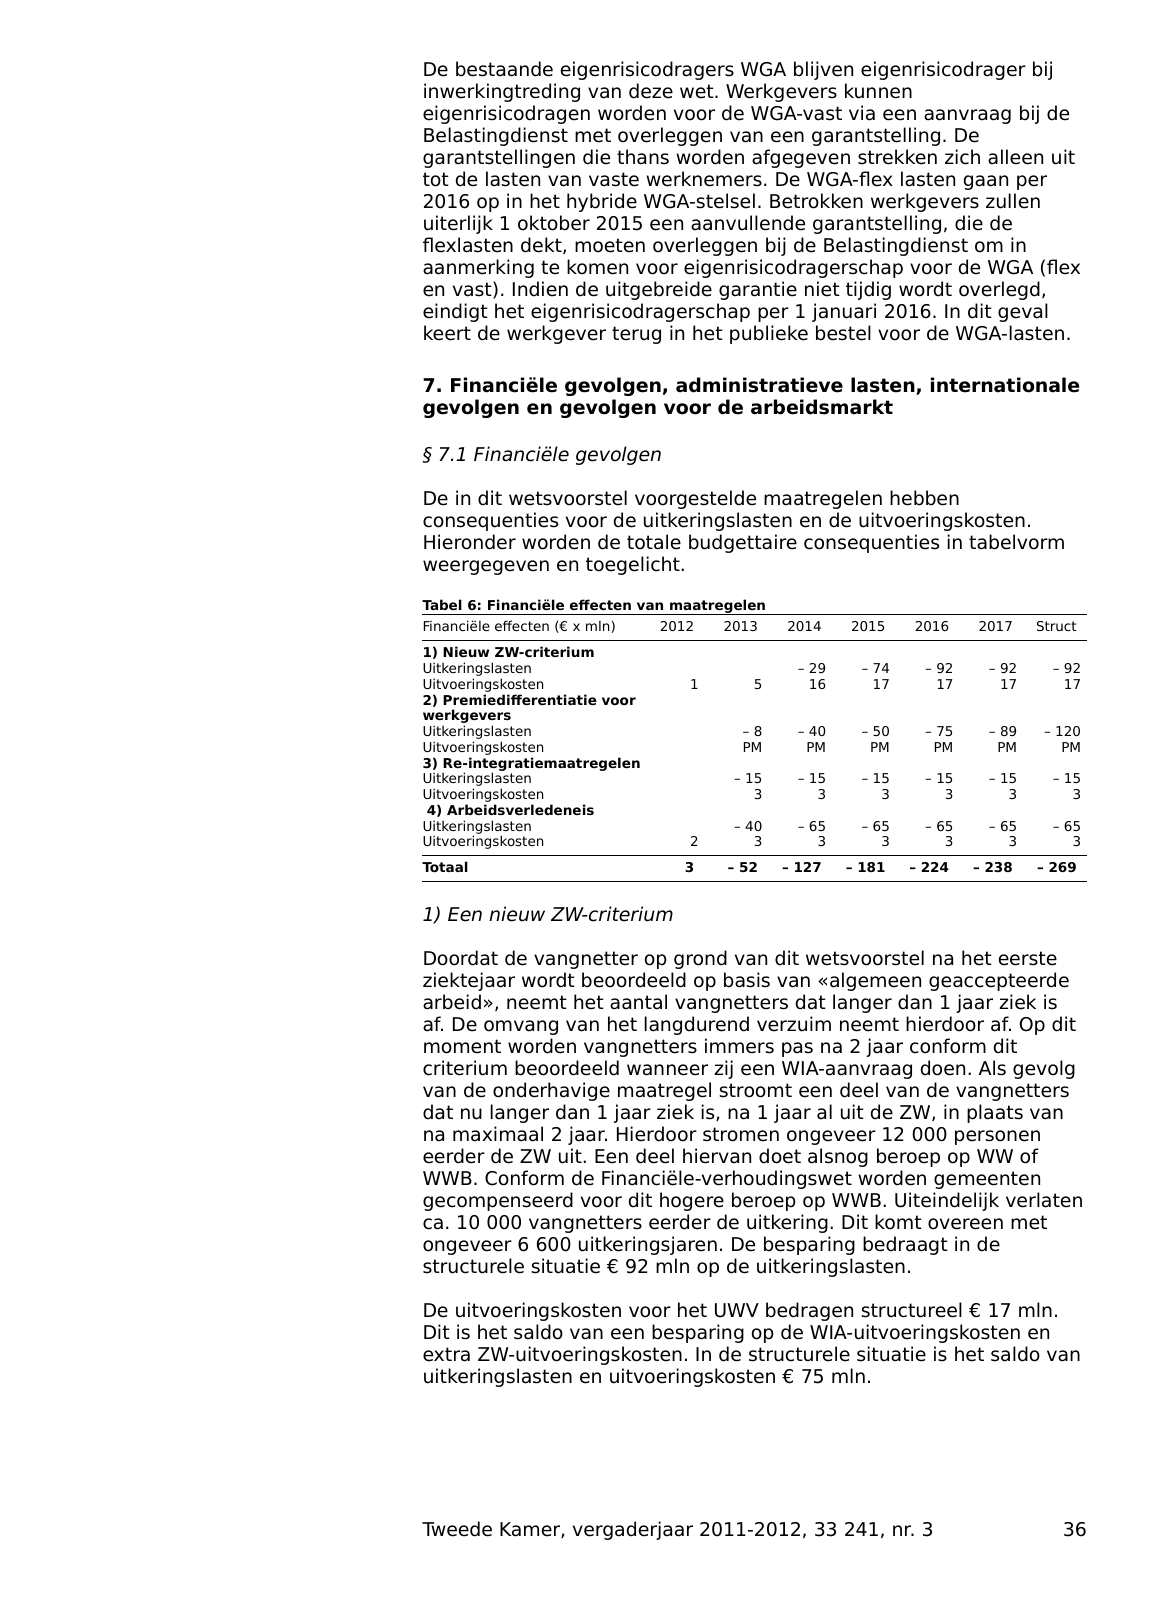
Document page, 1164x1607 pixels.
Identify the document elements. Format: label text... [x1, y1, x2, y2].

table_cell [645, 693, 704, 724]
table_cell – 120 [1023, 724, 1087, 740]
table_cell Struct [1023, 615, 1087, 639]
table_cell [1023, 693, 1087, 724]
table_cell – 92 [1023, 661, 1087, 677]
table_cell 3 [959, 787, 1023, 803]
table_cell PM [832, 740, 895, 755]
table_cell [645, 818, 704, 834]
table_cell [768, 755, 832, 771]
table_cell 3 [1023, 834, 1087, 854]
table_cell – 65 [832, 818, 895, 834]
table_cell 2012 [645, 615, 704, 639]
table_cell 2014 [768, 615, 832, 639]
table_cell [768, 803, 832, 818]
table_cell Totaal [422, 856, 645, 881]
table_cell PM [768, 740, 832, 755]
table_cell Uitvoeringskosten [422, 834, 645, 854]
table_cell 3 [959, 834, 1023, 854]
table_cell 17 [895, 677, 959, 692]
table_cell [768, 693, 832, 724]
table_cell 2 [645, 834, 704, 854]
table_cell Financiële effecten (€ x mln) [422, 615, 645, 639]
table_cell 2016 [895, 615, 959, 639]
table_cell – 15 [768, 771, 832, 787]
table_cell 4) Arbeidsverledeneis [422, 803, 645, 818]
table_cell Uitvoeringskosten [422, 740, 645, 755]
table_cell – 75 [895, 724, 959, 740]
table_cell – 52 [704, 856, 768, 881]
table_cell [768, 641, 832, 661]
table_cell PM [1023, 740, 1087, 755]
table_cell [895, 693, 959, 724]
table_cell 16 [768, 677, 832, 692]
table_cell – 8 [704, 724, 768, 740]
table_cell – 29 [768, 661, 832, 677]
table_cell Uitkeringslasten [422, 724, 645, 740]
table_cell Uitvoeringskosten [422, 677, 645, 692]
table_cell 3 [768, 834, 832, 854]
table_cell PM [959, 740, 1023, 755]
table_cell – 65 [1023, 818, 1087, 834]
table_cell 17 [832, 677, 895, 692]
table_cell 3) Re-integratiemaatregelen [422, 755, 645, 771]
table_cell 3 [768, 787, 832, 803]
table_cell [832, 755, 895, 771]
table_cell [704, 755, 768, 771]
text De bestaande eigenrisicodragers WGA blijven eigenrisicodrager bij inwerkingtreding van deze wet. Werkgevers kunnen eigenrisicodragen worden voor de WGA-vast via een aanvraag bij de Belastingdienst met overleggen van een garantstelling. De garantstellingen die thans worden afgegeven strekken zich alleen uit tot de lasten van vaste werknemers. De WGA-flex lasten gaan per 2016 op in het hybride WGA-stelsel. Betrokken werkgevers zullen uiterlijk 1 oktober 2015 een aanvullende garantstelling, die de flexlasten dekt, moeten overleggen bij de Belastingdienst om in aanmerking te komen voor eigenrisicodragerschap voor de WGA (flex en vast). Indien de uitgebreide garantie niet tijdig wordt overlegd, eindigt het eigenrisicodragerschap per 1 januari 2016. In dit geval keert de werkgever terug in het publieke bestel voor de WGA-lasten. [422, 59, 1087, 345]
table_cell [959, 755, 1023, 771]
subtitle 7. Financiële gevolgen, administratieve lasten, internationale gevolgen en gevolgen voor de arbeidsmarkt [422, 375, 1087, 419]
table_cell Uitkeringslasten [422, 661, 645, 677]
table_cell 5 [704, 677, 768, 692]
table_cell – 224 [895, 856, 959, 881]
table_cell [645, 641, 704, 661]
table_cell [832, 803, 895, 818]
table_cell [1023, 803, 1087, 818]
table_cell [704, 693, 768, 724]
subtitle § 7.1 Financiële gevolgen [422, 444, 1087, 466]
table_cell 3 [895, 834, 959, 854]
table_cell – 65 [768, 818, 832, 834]
text De in dit wetsvoorstel voorgestelde maatregelen hebben consequenties voor de uitkeringslasten en de uitvoeringskosten. Hieronder worden de totale budgettaire consequenties in tabelvorm weergegeven en toegelicht. [422, 488, 1087, 576]
table_cell – 74 [832, 661, 895, 677]
text De uitvoeringskosten voor het UWV bedragen structureel € 17 mln. Dit is het saldo van een besparing op de WIA-uitvoeringskosten en extra ZW-uitvoeringskosten. In de structurele situatie is het saldo van uitkeringslasten en uitvoeringskosten € 75 mln. [422, 1300, 1087, 1388]
table_cell – 40 [704, 818, 768, 834]
table_cell – 15 [832, 771, 895, 787]
table_cell 17 [959, 677, 1023, 692]
table_cell – 65 [959, 818, 1023, 834]
table_cell – 15 [895, 771, 959, 787]
table_cell Uitkeringslasten [422, 818, 645, 834]
table_cell [704, 803, 768, 818]
table_cell [704, 661, 768, 677]
table_cell [895, 641, 959, 661]
table_cell [645, 787, 704, 803]
table_cell 3 [704, 834, 768, 854]
table_cell 3 [1023, 787, 1087, 803]
table_cell – 50 [832, 724, 895, 740]
table_cell – 89 [959, 724, 1023, 740]
subtitle 1) Een nieuw ZW-criterium [422, 904, 1087, 926]
table_cell [959, 641, 1023, 661]
table_cell 3 [832, 834, 895, 854]
table_cell – 15 [1023, 771, 1087, 787]
table_cell – 92 [895, 661, 959, 677]
table_cell – 15 [959, 771, 1023, 787]
table_cell – 269 [1023, 856, 1087, 881]
table_cell – 127 [768, 856, 832, 881]
table_cell 17 [1023, 677, 1087, 692]
table_cell 3 [832, 787, 895, 803]
table_cell – 238 [959, 856, 1023, 881]
table_cell PM [895, 740, 959, 755]
table_cell [895, 755, 959, 771]
table_cell [832, 641, 895, 661]
table_cell – 40 [768, 724, 832, 740]
table_cell 2013 [704, 615, 768, 639]
table_cell 2017 [959, 615, 1023, 639]
text Doordat de vangnetter op grond van dit wetsvoorstel na het eerste ziektejaar wordt beoordeeld op basis van «algemeen geaccepteerde arbeid», neemt het aantal vangnetters dat langer dan 1 jaar ziek is af. De omvang van het langdurend verzuim neemt hierdoor af. Op dit moment worden vangnetters immers pas na 2 jaar conform dit criterium beoordeeld wanneer zij een WIA-aanvraag doen. Als gevolg van de onderhavige maatregel stroomt een deel van de vangnetters dat nu langer dan 1 jaar ziek is, na 1 jaar al uit de ZW, in plaats van na maximaal 2 jaar. Hierdoor stromen ongeveer 12 000 personen eerder de ZW uit. Een deel hiervan doet alsnog beroep op WW of WWB. Conform de Financiële-verhoudingswet worden gemeenten gecompenseerd voor dit hogere beroep op WWB. Uiteindelijk verlaten ca. 10 000 vangnetters eerder de uitkering. Dit komt overeen met ongeveer 6 600 uitkeringsjaren. De besparing bedraagt in de structurele situatie € 92 mln op de uitkeringslasten. [422, 948, 1087, 1278]
table_cell Uitkeringslasten [422, 771, 645, 787]
table_cell [832, 693, 895, 724]
table_cell [645, 740, 704, 755]
table_cell Uitvoeringskosten [422, 787, 645, 803]
table_cell [704, 641, 768, 661]
table_cell [895, 803, 959, 818]
table_cell 1 [645, 677, 704, 692]
table_cell PM [704, 740, 768, 755]
table_cell 3 [704, 787, 768, 803]
table_cell – 181 [832, 856, 895, 881]
table_cell 1) Nieuw ZW-criterium [422, 641, 645, 661]
table_cell [1023, 641, 1087, 661]
table_cell [645, 724, 704, 740]
table_cell [959, 803, 1023, 818]
table_cell [1023, 755, 1087, 771]
table_cell [645, 661, 704, 677]
table_cell [645, 771, 704, 787]
table_cell – 65 [895, 818, 959, 834]
table_cell – 15 [704, 771, 768, 787]
table_cell 2) Premiedifferentiatie voor werkgevers [422, 693, 645, 724]
table_cell [645, 755, 704, 771]
table_cell [959, 693, 1023, 724]
table_cell – 92 [959, 661, 1023, 677]
table_cell 2015 [832, 615, 895, 639]
table_cell 3 [895, 787, 959, 803]
table_cell 3 [645, 856, 704, 881]
table_cell [645, 803, 704, 818]
table_header Tabel 6: Financiële effecten van maatregelen [422, 598, 1087, 613]
